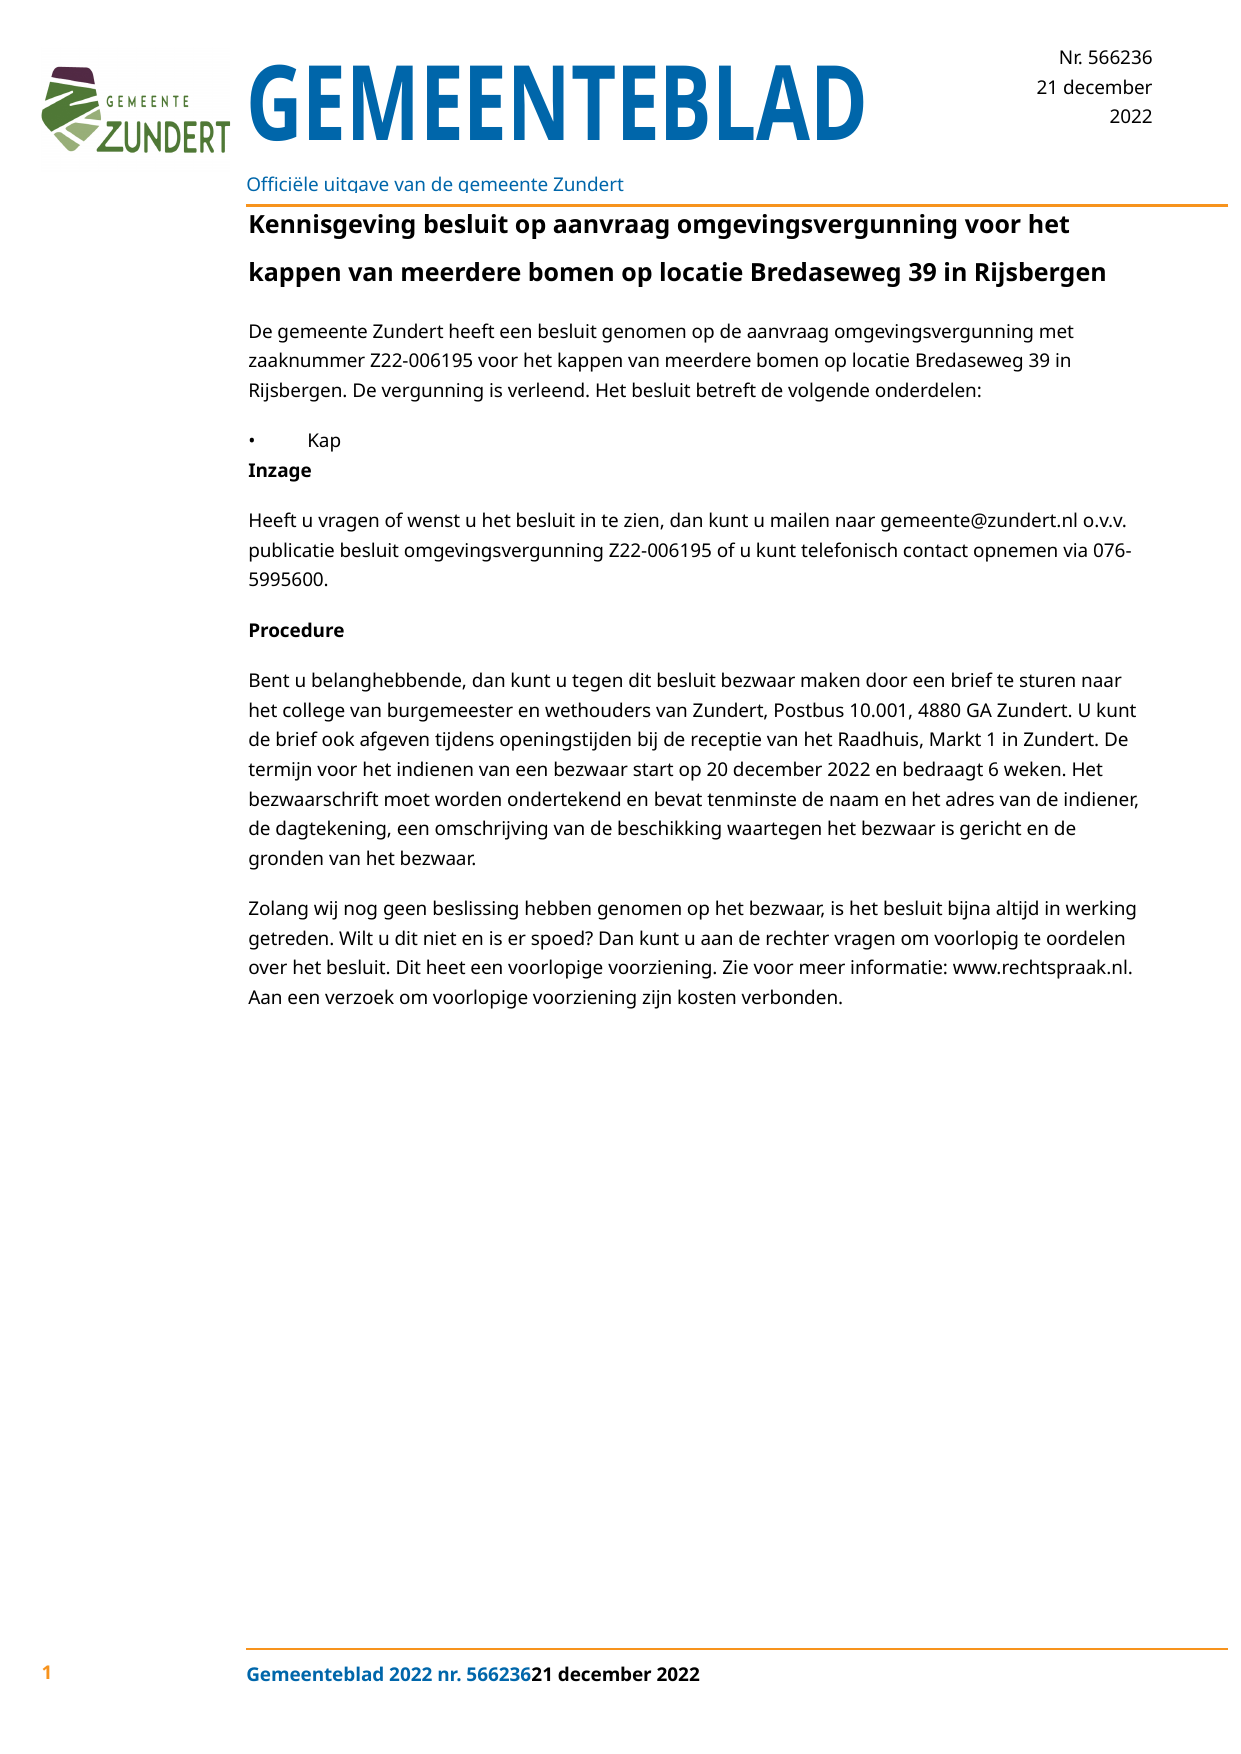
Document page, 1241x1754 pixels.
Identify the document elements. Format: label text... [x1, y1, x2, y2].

text Bent u belanghebbende, dan kunt u tegen dit besluit bezwaar maken door een brief te sturen naar het college van burgemeester en wethouders van Zundert, Postbus 10.001, 4880 GA Zundert. U kunt de brief ook afgeven tijdens openingstijden bij de receptie van het Raadhuis, Markt 1 in Zundert. De termijn voor het indienen van een bezwaar start op 20 december 2022 en bedraagt 6 weken. Het bezwaarschrift moet worden ondertekend en bevat tenminste de naam en het adres van de indiener, de dagtekening, een omschrijving van de beschikking waartegen het bezwaar is gericht en de gronden van het bezwaar. [248, 667, 1152, 871]
text Zolang wij nog geen beslissing hebben genomen op het bezwaar, is het besluit bijna altijd in werking getreden. Wilt u dit niet en is er spoed? Dan kunt u aan de rechter vragen om voorlopig te oordelen over het besluit. Dit heet een voorlopige voorziening. Zie voor meer informatie: www.rechtspraak.nl. Aan een verzoek om voorlopige voorziening zijn kosten verbonden. [248, 895, 1152, 1010]
text Heeft u vragen of wenst u het besluit in te zien, dan kunt u mailen naar gemeente@zundert.nl o.v.v. publicatie besluit omgevingsvergunning Z22-006195 of u kunt telefonisch contact opnemen via 076-5995600. [248, 507, 1152, 592]
text De gemeente Zundert heeft een besluit genomen op de aanvraag omgevingsvergunning met zaaknummer Z22-006195 voor het kappen van meerdere bomen op locatie Bredaseweg 39 in Rijsbergen. De vergunning is verleend. Het besluit betreft de volgende onderdelen: [248, 318, 1152, 403]
text Inzage [248, 457, 1152, 483]
text Procedure [248, 617, 1152, 643]
text Kennisgeving besluit op aanvraag omgevingsvergunning voor het kappen van meerdere bomen op locatie Bredaseweg 39 in Rijsbergen [248, 207, 1152, 288]
picture [41, 47, 231, 172]
list Kap [248, 427, 1152, 453]
